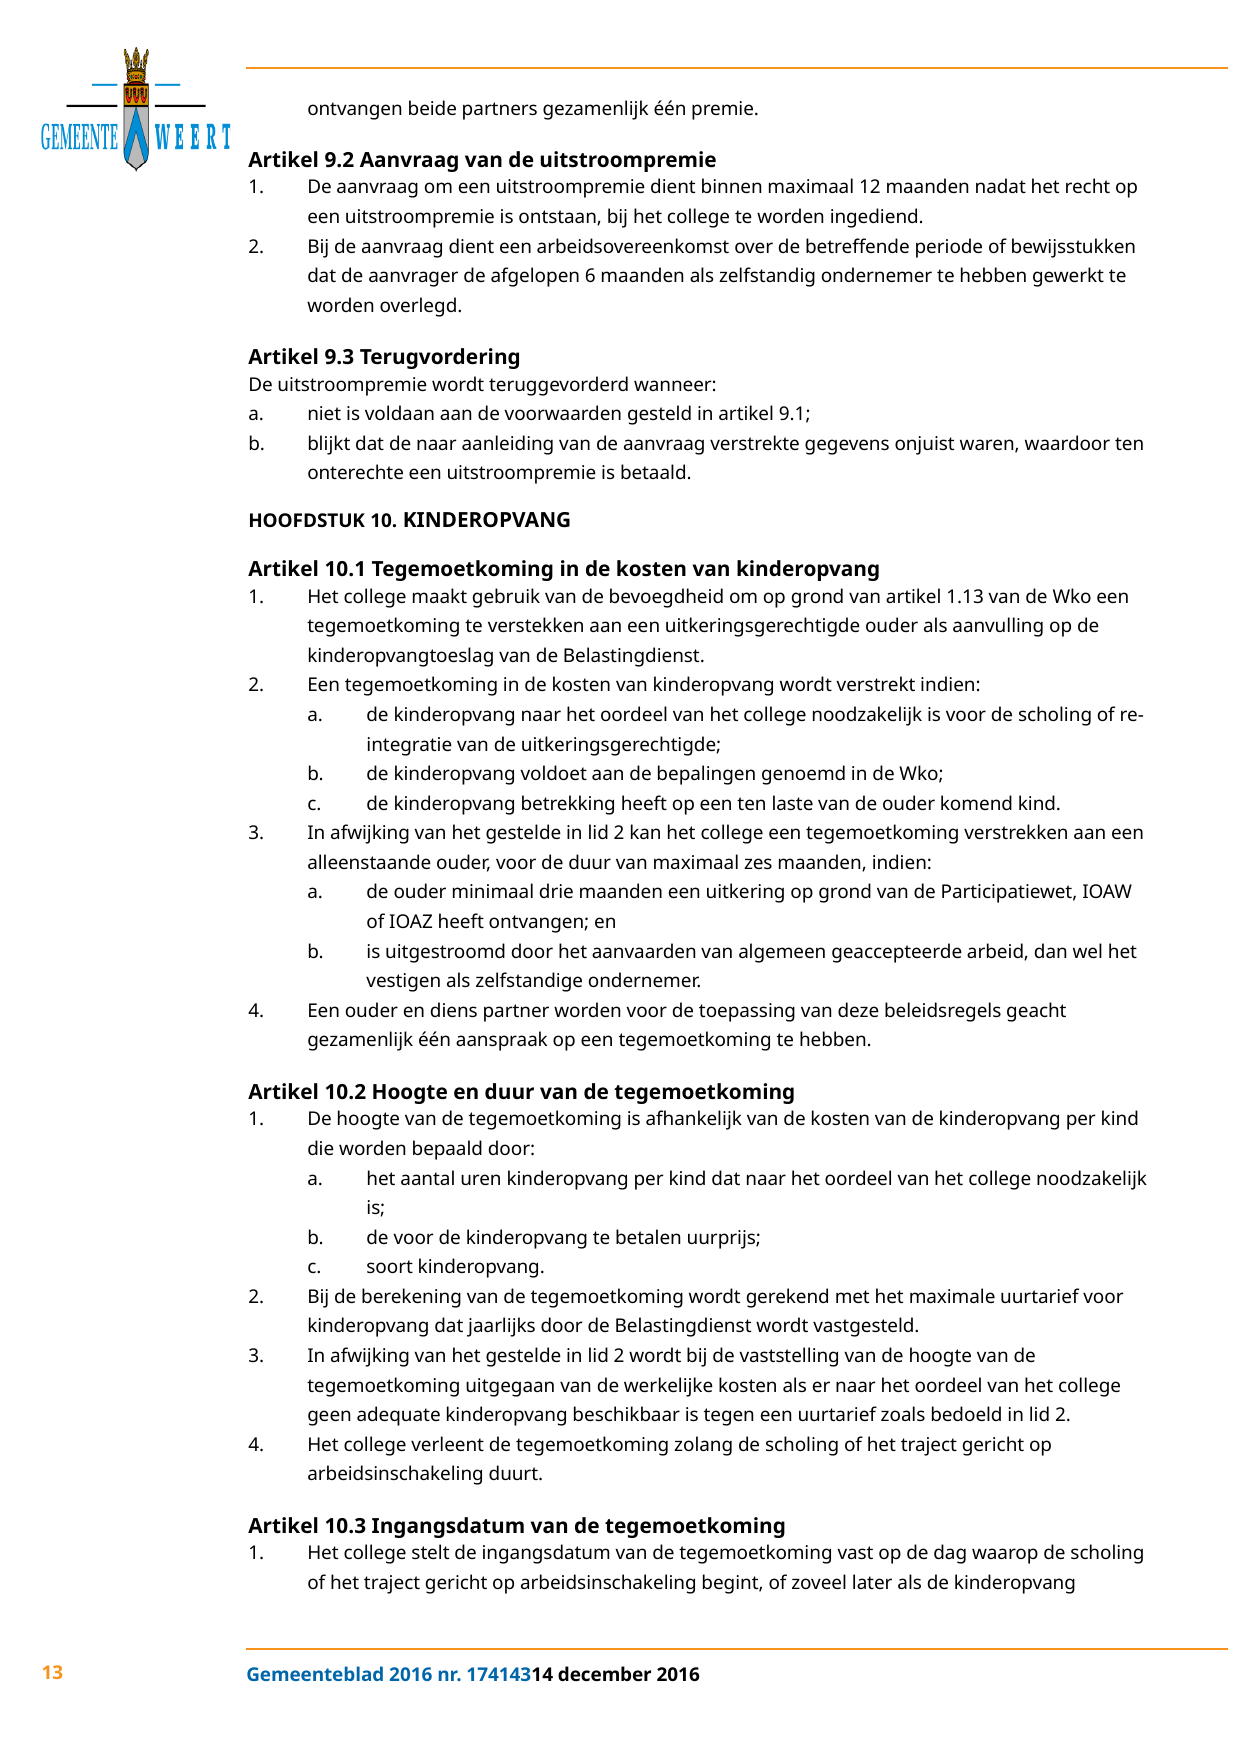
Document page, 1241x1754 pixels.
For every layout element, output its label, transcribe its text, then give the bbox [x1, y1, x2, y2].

list Bij de aanvraag dient een arbeidsovereenkomst over de betreffende periode of bewijsstukken dat de aanvrager de afgelopen 6 maanden als zelfstandig ondernemer te hebben gewerkt te worden overlegd. [248, 233, 1152, 318]
text Artikel 9.2 Aanvraag van de uitstroompremie [248, 145, 1152, 174]
list blijkt dat de naar aanleiding van de aanvraag verstrekte gegevens onjuist waren, waardoor ten onterechte een uitstroompremie is betaald. [248, 430, 1152, 485]
picture [41, 47, 231, 172]
text Artikel 10.3 Ingangsdatum van de tegemoetkoming [248, 1511, 1152, 1539]
list het aantal uren kinderopvang per kind dat naar het oordeel van het college noodzakelijk is; [307, 1165, 1152, 1220]
list Het college maakt gebruik van de bevoegdheid om op grond van artikel 1.13 van de Wko een tegemoetkoming te verstekken aan een uitkeringsgerechtigde ouder als aanvulling op de kinderopvangtoeslag van de Belastingdienst. [248, 583, 1152, 668]
list Het college verleent de tegemoetkoming zolang de scholing of het traject gericht op arbeidsinschakeling duurt. [248, 1431, 1152, 1486]
list Bij de berekening van de tegemoetkoming wordt gerekend met het maximale uurtarief voor kinderopvang dat jaarlijks door de Belastingdienst wordt vastgesteld. [248, 1283, 1152, 1338]
list niet is voldaan aan de voorwaarden gesteld in artikel 9.1; [248, 400, 1152, 426]
text Artikel 10.1 Tegemoetkoming in de kosten van kinderopvang [248, 554, 1152, 583]
list In afwijking van het gestelde in lid 2 wordt bij de vaststelling van de hoogte van de tegemoetkoming uitgegaan van de werkelijke kosten als er naar het oordeel van het college geen adequate kinderopvang beschikbaar is tegen een uurtarief zoals bedoeld in lid 2. [248, 1342, 1152, 1427]
list In afwijking van het gestelde in lid 2 kan het college een tegemoetkoming verstrekken aan een alleenstaande ouder, voor de duur van maximaal zes maanden, indien: [248, 819, 1152, 875]
text Artikel 10.2 Hoogte en duur van de tegemoetkoming [248, 1077, 1152, 1106]
list de voor de kinderopvang te betalen uurprijs; [307, 1224, 1152, 1249]
list ontvangen beide partners gezamenlijk één premie. [248, 95, 1152, 121]
list soort kinderopvang. [307, 1253, 1152, 1279]
list de kinderopvang betrekking heeft op een ten laste van de ouder komend kind. [307, 790, 1152, 816]
list Een ouder en diens partner worden voor de toepassing van deze beleidsregels geacht gezamenlijk één aanspraak op een tegemoetkoming te hebben. [248, 997, 1152, 1052]
text Artikel 9.3 Terugvordering [248, 342, 1152, 371]
list De hoogte van de tegemoetkoming is afhankelijk van de kosten van de kinderopvang per kind die worden bepaald door: [248, 1106, 1152, 1161]
list de kinderopvang voldoet aan de bepalingen genoemd in de Wko; [307, 760, 1152, 786]
list Het college stelt de ingangsdatum van de tegemoetkoming vast op de dag waarop de scholing of het traject gericht op arbeidsinschakeling begint, of zoveel later als de kinderopvang [248, 1539, 1152, 1595]
list De aanvraag om een uitstroompremie dient binnen maximaal 12 maanden nadat het recht op een uitstroompremie is ontstaan, bij het college te worden ingediend. [248, 174, 1152, 229]
list de kinderopvang naar het oordeel van het college noodzakelijk is voor de scholing of re-integratie van de uitkeringsgerechtigde; [307, 701, 1152, 757]
list de ouder minimaal drie maanden een uitkering op grond van de Participatiewet, IOAW of IOAZ heeft ontvangen; en [307, 879, 1152, 934]
text HOOFDSTUK 10. KINDEROPVANG [248, 505, 1152, 534]
text De uitstroompremie wordt teruggevorderd wanneer: [248, 371, 1152, 397]
list is uitgestroomd door het aanvaarden van algemeen geaccepteerde arbeid, dan wel het vestigen als zelfstandige ondernemer. [307, 938, 1152, 993]
list Een tegemoetkoming in de kosten van kinderopvang wordt verstrekt indien: [248, 672, 1152, 697]
